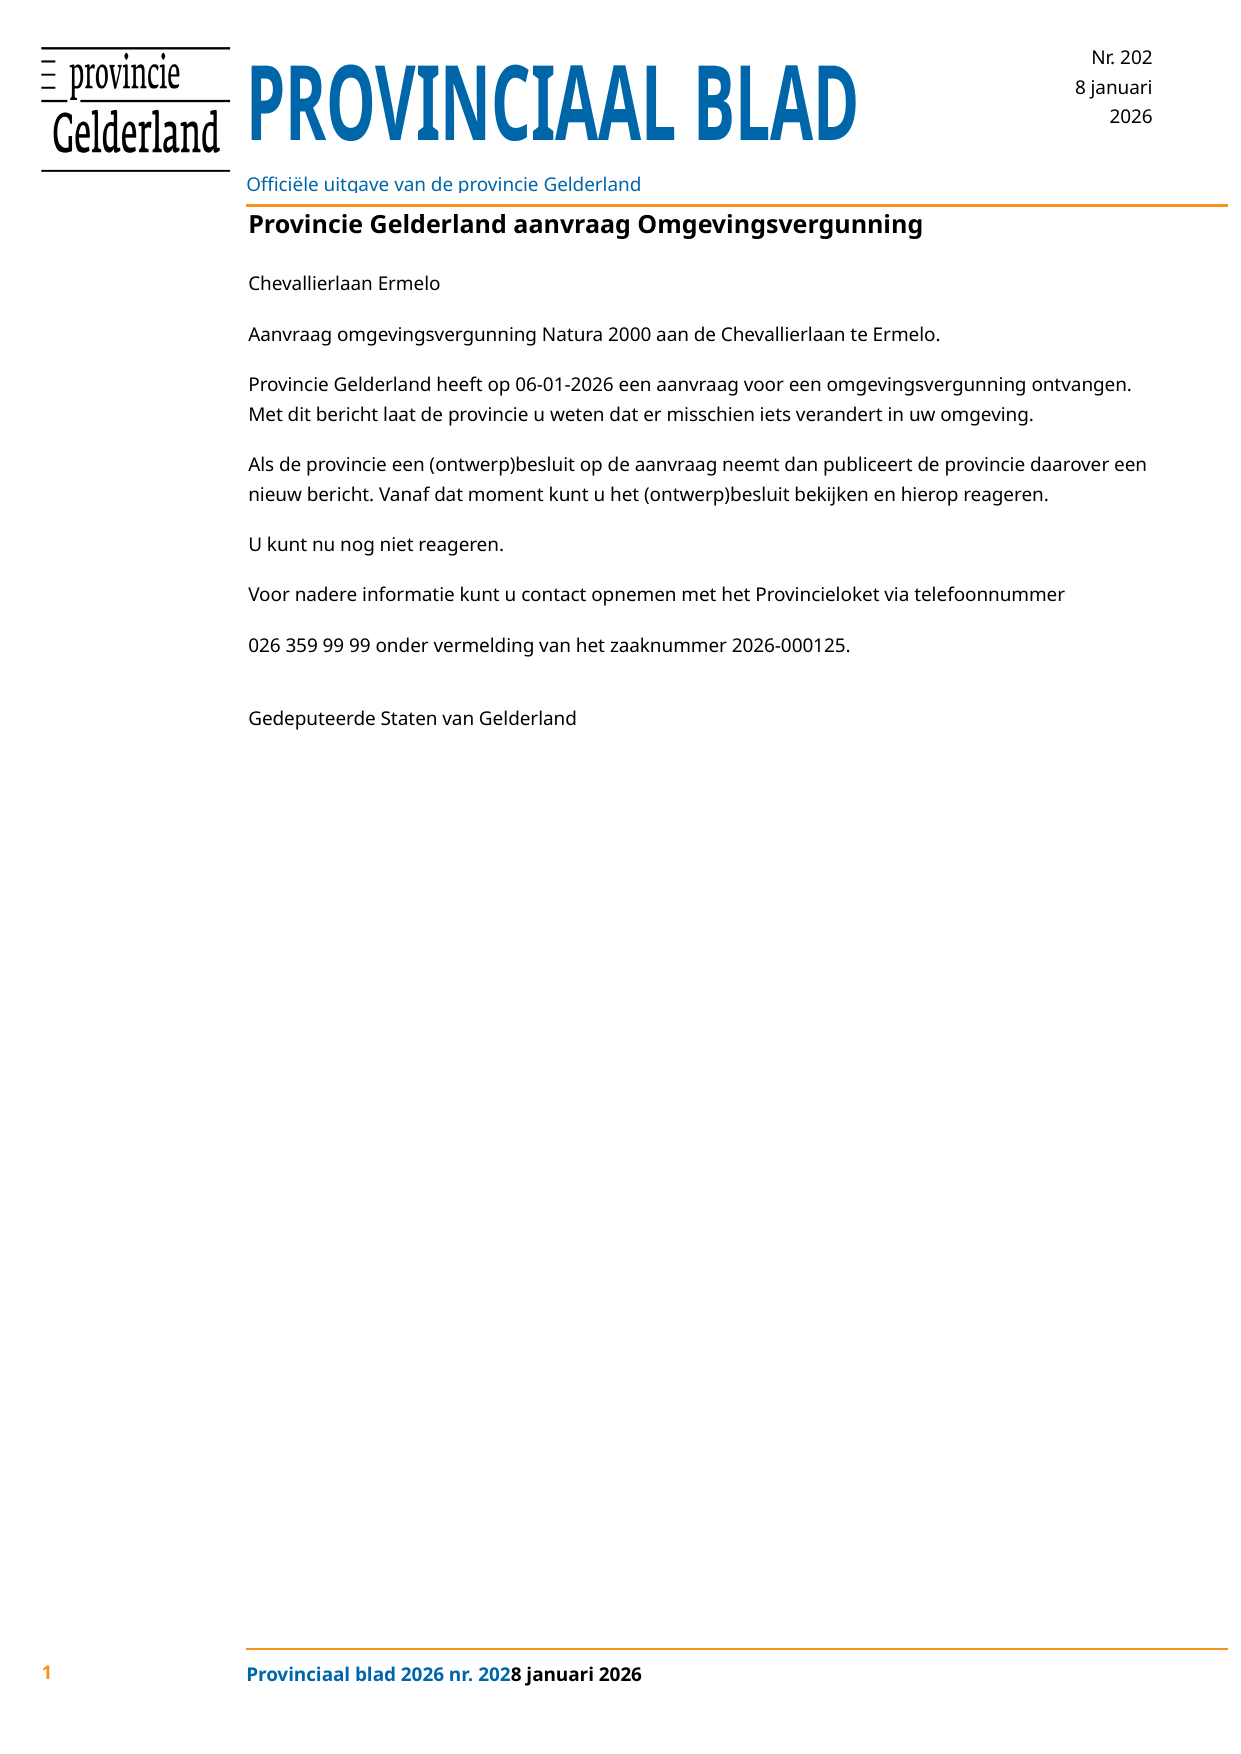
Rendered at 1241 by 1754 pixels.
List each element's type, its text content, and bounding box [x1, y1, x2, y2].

text 026 359 99 99 onder vermelding van het zaaknummer 2026-000125. [248, 632, 1152, 658]
text Aanvraag omgevingsvergunning Natura 2000 aan de Chevallierlaan te Ermelo. [248, 321, 1152, 346]
text Voor nadere informatie kunt u contact opnemen met het Provincieloket via telefoonnummer [248, 582, 1152, 607]
text Provincie Gelderland aanvraag Omgevingsvergunning [248, 207, 1152, 241]
text Chevallierlaan Ermelo [248, 270, 1152, 296]
text U kunt nu nog niet reageren. [248, 531, 1152, 557]
text Provincie Gelderland heeft op 06-01-2026 een aanvraag voor een omgevingsvergunning ontvangen. Met dit bericht laat de provincie u weten dat er misschien iets verandert in uw omgeving. [248, 371, 1152, 426]
text Gedeputeerde Staten van Gelderland [248, 706, 1152, 731]
text Als de provincie een (ontwerp)besluit op de aanvraag neemt dan publiceert de provincie daarover een nieuw bericht. Vanaf dat moment kunt u het (ontwerp)besluit bekijken en hierop reageren. [248, 451, 1152, 506]
picture [41, 47, 231, 172]
